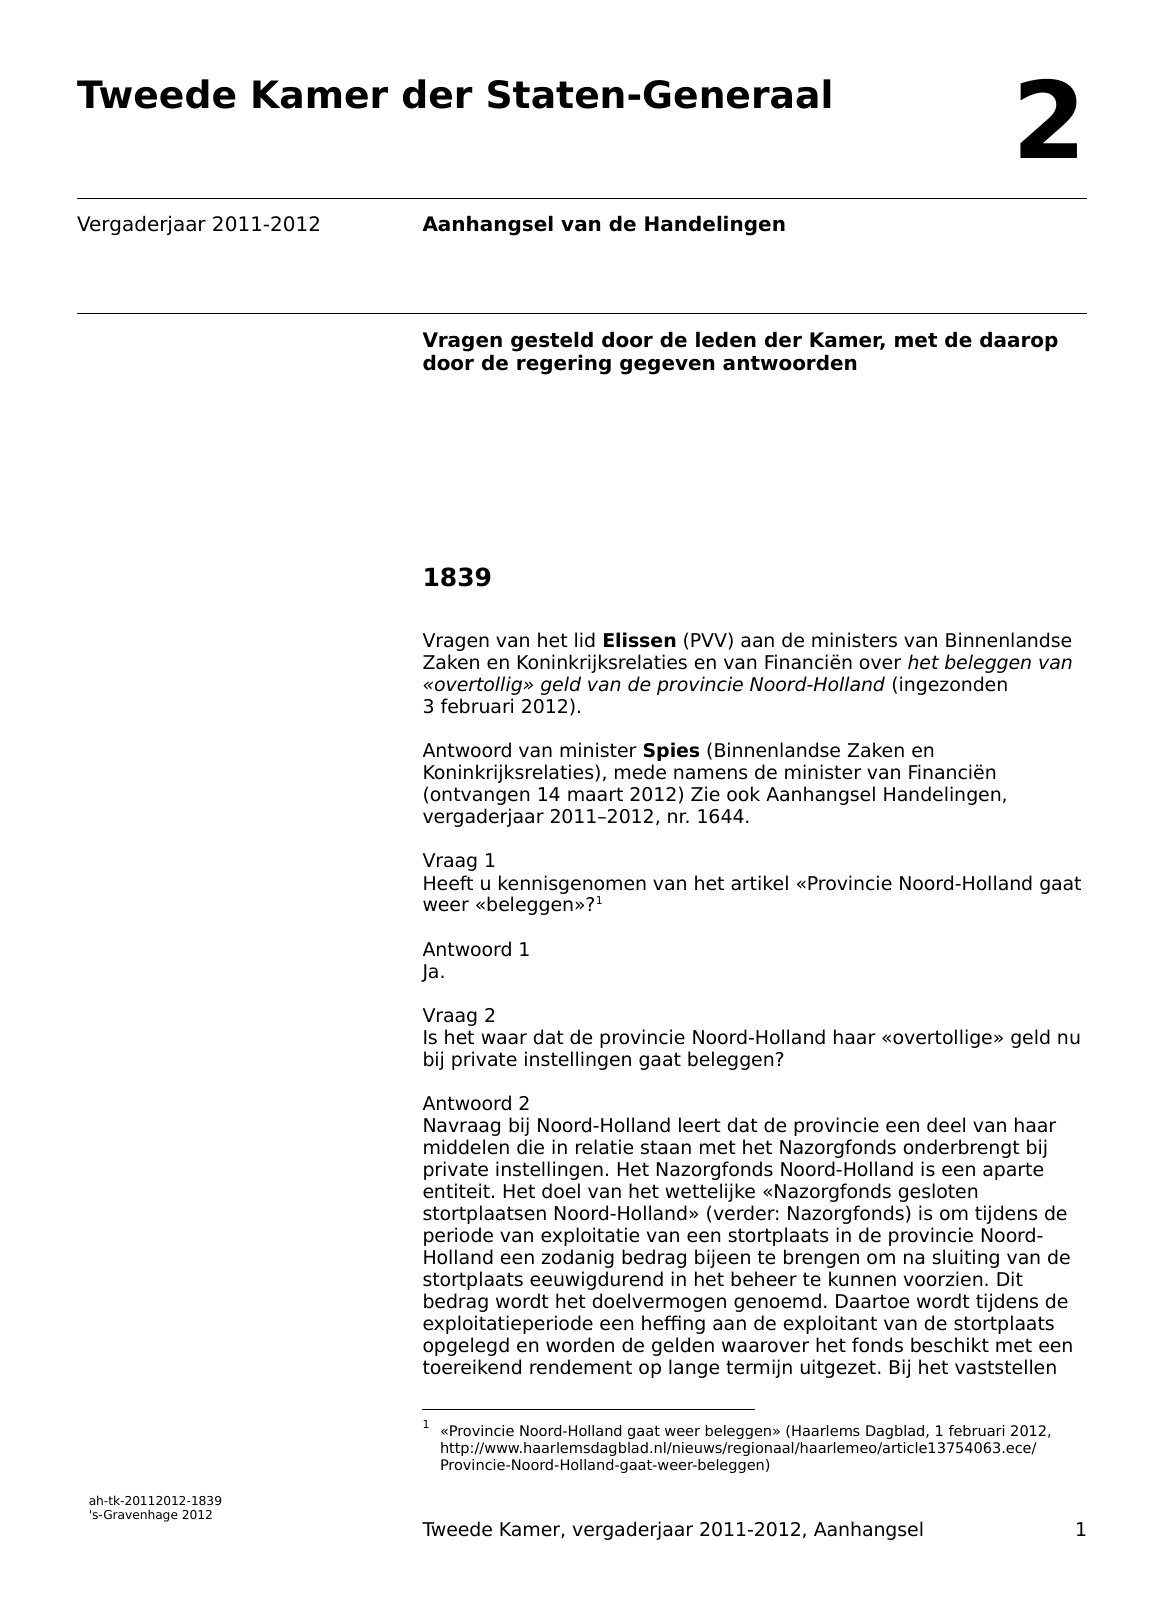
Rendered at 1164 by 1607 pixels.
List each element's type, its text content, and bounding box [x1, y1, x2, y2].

text «Provincie Noord-Holland gaat weer beleggen» (Haarlems Dagblad, 1 februari 2012, http://www.haarlemsdagblad.nl/nieuws/regionaal/haarlemeo/article13754063.ece/Provincie-Noord-Holland-gaat-weer-beleggen) [422, 1418, 1087, 1474]
text Vraag 2 [422, 1005, 1087, 1027]
text 1839 [422, 563, 1087, 592]
text Heeft u kennisgenomen van het artikel «Provincie Noord-Holland gaat weer «beleggen»? [422, 872, 1087, 916]
text ah-tk-20112012-1839 [88, 1494, 323, 1508]
text Antwoord 2 [422, 1093, 1087, 1115]
table_header 2 [886, 59, 1087, 198]
text Ja. [422, 961, 1087, 982]
text 's-Gravenhage 2012 [88, 1508, 323, 1522]
text Vraag 1 [422, 850, 1087, 872]
text Navraag bij Noord-Holland leert dat de provincie een deel van haar middelen die in relatie staan met het Nazorgfonds onderbrengt bij private instellingen. Het Nazorgfonds Noord-Holland is een aparte entiteit. Het doel van het wettelijke «Nazorgfonds gesloten stortplaatsen Noord-Holland» (verder: Nazorgfonds) is om tijdens de periode van exploitatie van een stortplaats in de provincie Noord-Holland een zodanig bedrag bijeen te brengen om na sluiting van de stortplaats eeuwigdurend in het beheer te kunnen voorzien. Dit bedrag wordt het doelvermogen genoemd. Daartoe wordt tijdens de exploitatieperiode een heffing aan de exploitant van de stortplaats opgelegd en worden de gelden waarover het fonds beschikt met een toereikend rendement op lange termijn uitgezet. Bij het vaststellen [422, 1115, 1087, 1378]
table_cell Vragen gesteld door de leden der Kamer, met de daarop door de regering gegeven antwoorden [422, 314, 1087, 375]
text Vragen van het lid Elissen (PVV) aan de ministers van Binnenlandse Zaken en Koninkrijksrelaties en van Financiën over het beleggen van «overtollig» geld van de provincie Noord-Holland (ingezonden 3 februari 2012). [422, 630, 1087, 718]
table_cell Aanhangsel van de Handelingen [422, 199, 1087, 313]
table_cell Vergaderjaar 2011-2012 [77, 199, 422, 313]
table_header Tweede Kamer der Staten-Generaal [77, 59, 886, 198]
text Antwoord 1 [422, 938, 1087, 961]
table_cell [77, 314, 422, 375]
text Antwoord van minister Spies (Binnenlandse Zaken en Koninkrijksrelaties), mede namens de minister van Financiën (ontvangen 14 maart 2012) Zie ook Aanhangsel Handelingen, vergaderjaar 2011–2012, nr. 1644. [422, 740, 1087, 828]
text Is het waar dat de provincie Noord-Holland haar «overtollige» geld nu bij private instellingen gaat beleggen? [422, 1027, 1087, 1071]
